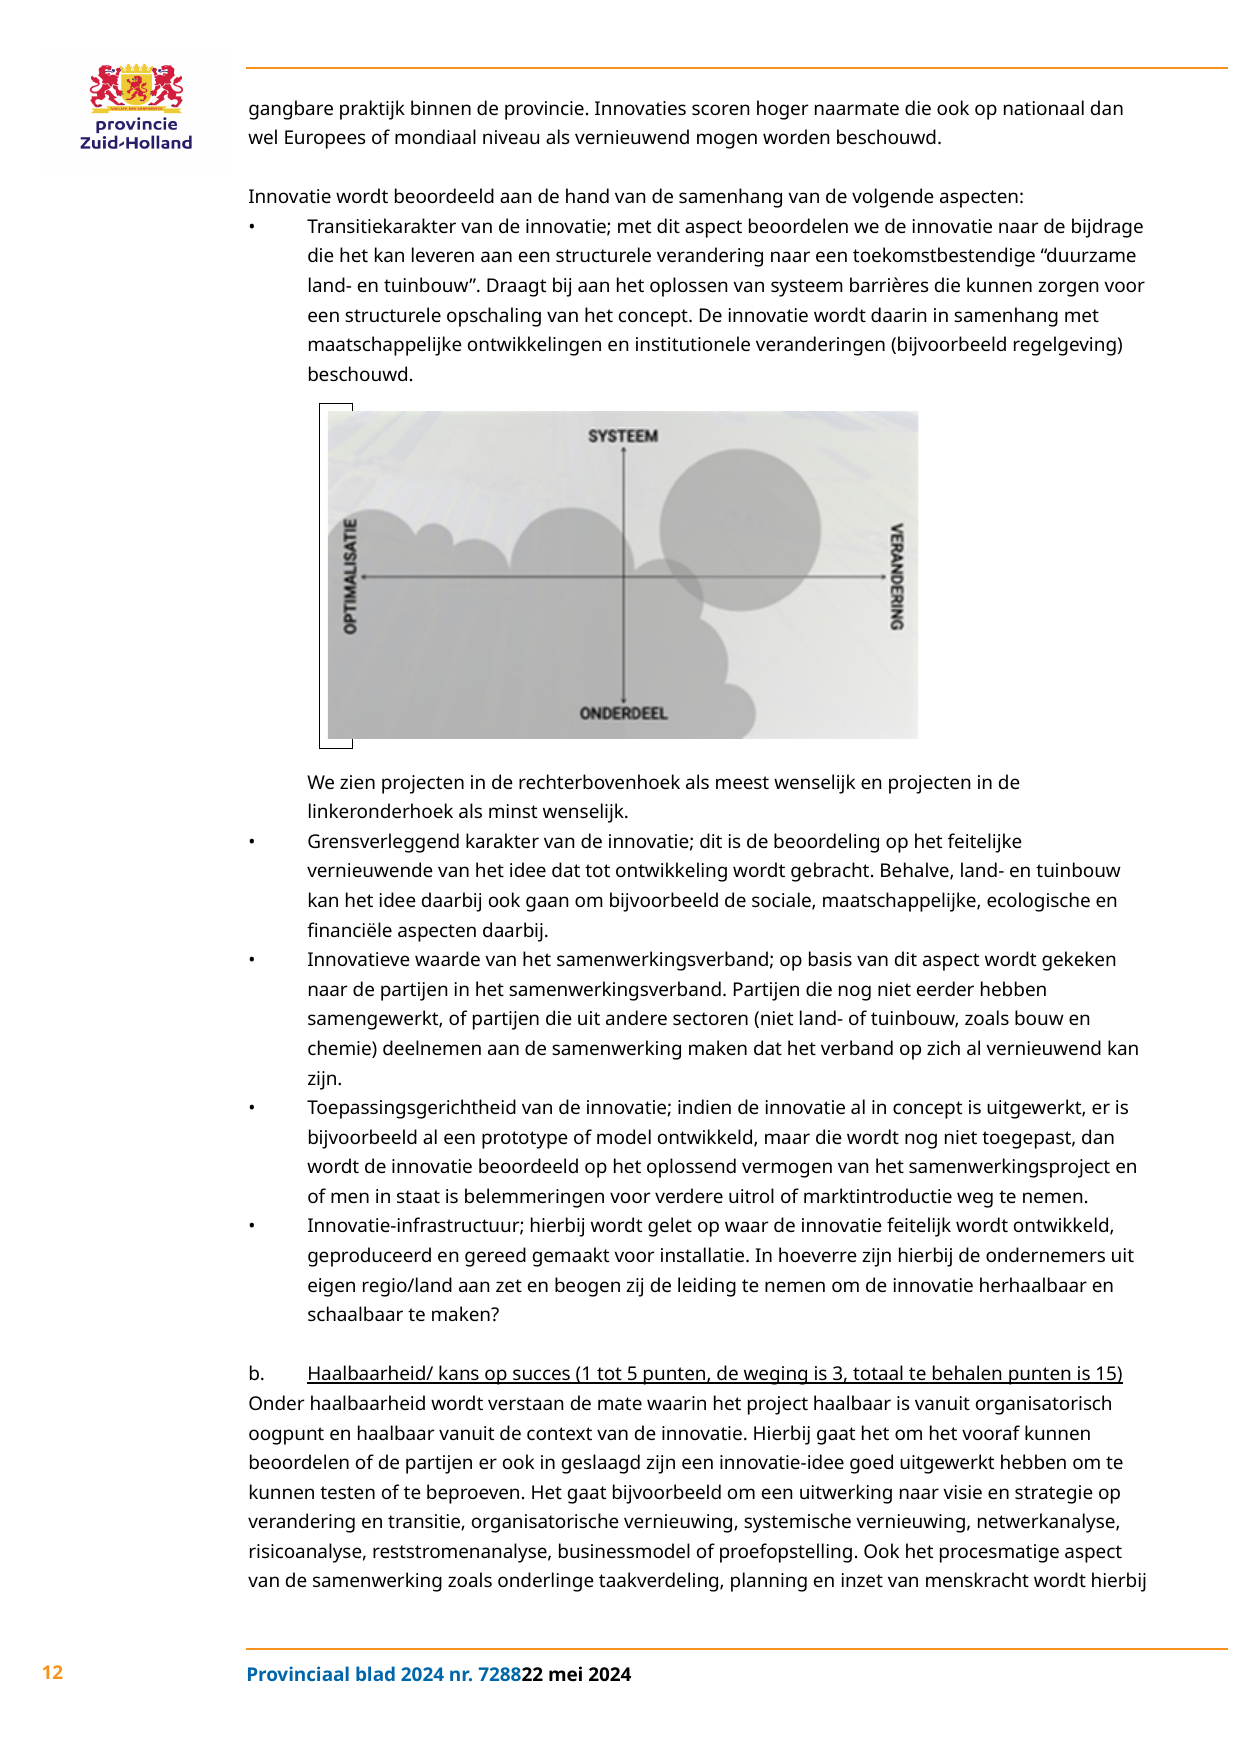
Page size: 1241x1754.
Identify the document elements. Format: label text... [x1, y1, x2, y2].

text gangbare praktijk binnen de provincie. Innovaties scoren hoger naarmate die ook op nationaal dan wel Europees of mondiaal niveau als vernieuwend mogen worden beschouwd. [248, 95, 1152, 150]
text Onder haalbaarheid wordt verstaan de mate waarin het project haalbaar is vanuit organisatorisch oogpunt en haalbaar vanuit de context van de innovatie. Hierbij gaat het om het vooraf kunnen beoordelen of de partijen er ook in geslaagd zijn een innovatie-idee goed uitgewerkt hebben om te kunnen testen of te beproeven. Het gaat bijvoorbeeld om een uitwerking naar visie en strategie op verandering en transitie, organisatorische vernieuwing, systemische vernieuwing, netwerkanalyse, risicoanalyse, reststromenanalyse, businessmodel of proefopstelling. Ook het procesmatige aspect van de samenwerking zoals onderlinge taakverdeling, planning en inzet van menskracht wordt hierbij [248, 1390, 1152, 1593]
list Haalbaarheid/ kans op succes (1 tot 5 punten, de weging is 3, totaal te behalen punten is 15) [248, 1361, 1152, 1386]
list Toepassingsgerichtheid van de innovatie; indien de innovatie al in concept is uitgewerkt, er is bijvoorbeeld al een prototype of model ontwikkeld, maar die wordt nog niet toegepast, dan wordt de innovatie beoordeeld op het oplossend vermogen van het samenwerkingsproject en of men in staat is belemmeringen voor verdere uitrol of marktintroductie weg te nemen. [248, 1094, 1152, 1209]
list We zien projecten in de rechterbovenhoek als meest wenselijk en projecten in de linkeronderhoek als minst wenselijk. [248, 769, 1152, 824]
text Innovatie wordt beoordeeld aan de hand van de samenhang van de volgende aspecten: [248, 183, 1152, 209]
list Transitiekarakter van de innovatie; met dit aspect beoordelen we de innovatie naar de bijdrage die het kan leveren aan een structurele verandering naar een toekomstbestendige “duurzame land- en tuinbouw”. Draagt bij aan het oplossen van systeem barrières die kunnen zorgen voor een structurele opschaling van het concept. De innovatie wordt daarin in samenhang met maatschappelijke ontwikkelingen en institutionele veranderingen (bijvoorbeeld regelgeving) beschouwd. [248, 213, 1152, 387]
picture [327, 411, 919, 739]
picture [41, 47, 231, 172]
list Innovatieve waarde van het samenwerkingsverband; op basis van dit aspect wordt gekeken naar de partijen in het samenwerkingsverband. Partijen die nog niet eerder hebben samengewerkt, of partijen die uit andere sectoren (niet land- of tuinbouw, zoals bouw en chemie) deelnemen aan de samenwerking maken dat het verband op zich al vernieuwend kan zijn. [248, 946, 1152, 1091]
list Grensverleggend karakter van de innovatie; dit is de beoordeling op het feitelijke vernieuwende van het idee dat tot ontwikkeling wordt gebracht. Behalve, land- en tuinbouw kan het idee daarbij ook gaan om bijvoorbeeld de sociale, maatschappelijke, ecologische en financiële aspecten daarbij. [248, 828, 1152, 943]
list Innovatie-infrastructuur; hierbij wordt gelet op waar de innovatie feitelijk wordt ontwikkeld, geproduceerd en gereed gemaakt voor installatie. In hoeverre zijn hierbij de ondernemers uit eigen regio/land aan zet en beogen zij de leiding te nemen om de innovatie herhaalbaar en schaalbaar te maken? [248, 1213, 1152, 1327]
